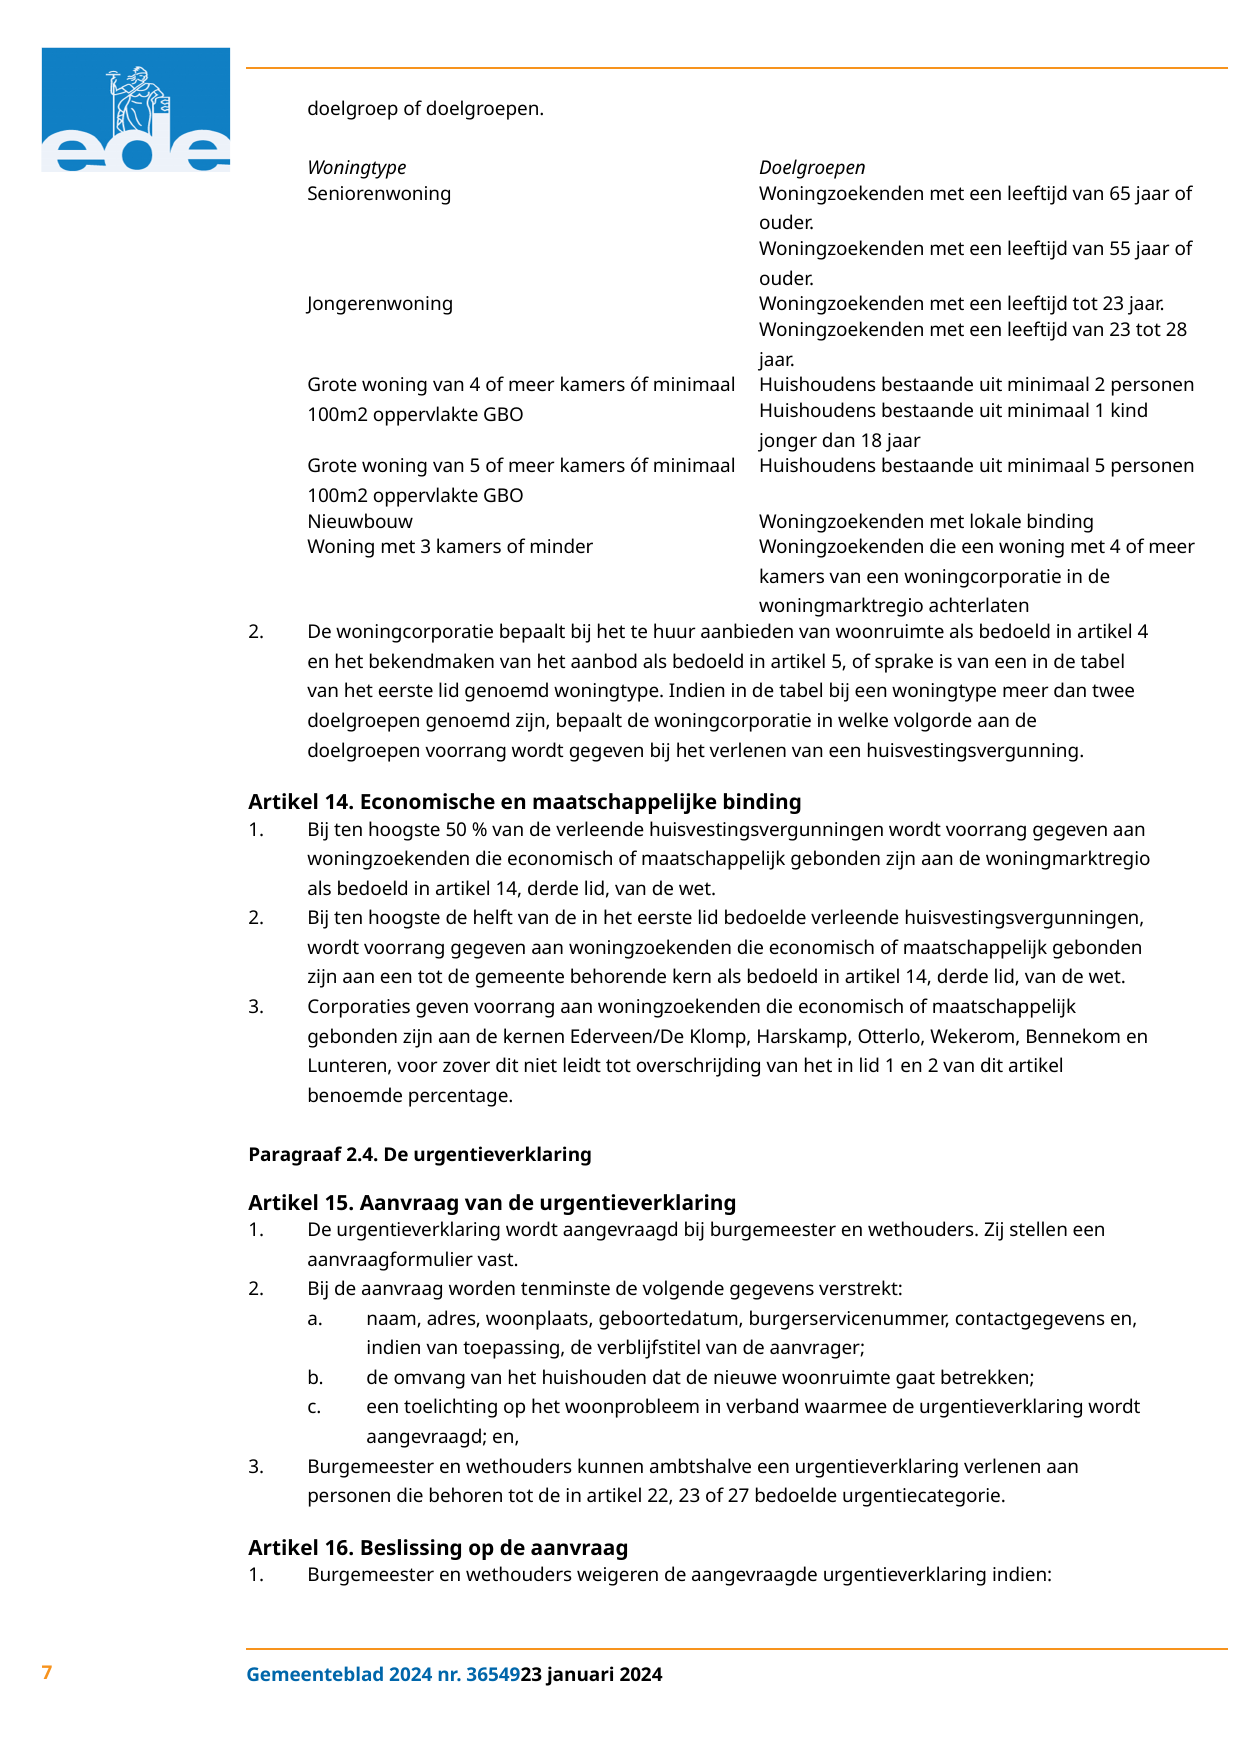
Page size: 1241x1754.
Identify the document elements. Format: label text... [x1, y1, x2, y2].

table_header Woningtype [307, 154, 759, 180]
list De urgentieverklaring wordt aangevraagd bij burgemeester en wethouders. Zij stellen een aanvraagformulier vast. [248, 1216, 1152, 1271]
table_cell Jongerenwoning [307, 290, 759, 371]
list naam, adres, woonplaats, geboortedatum, burgerservicenummer, contactgegevens en, indien van toepassing, de verblijfstitel van de aanvrager; [307, 1305, 1152, 1360]
table_cell Woning met 3 kamers of minder [307, 534, 759, 618]
table_cell Seniorenwoning [307, 180, 759, 290]
list een toelichting op het woonprobleem in verband waarmee de urgentieverklaring wordt aangevraagd; en, [307, 1394, 1152, 1449]
table_cell Woningzoekenden met een leeftijd van 55 jaar of ouder. [759, 235, 1211, 290]
list Bij ten hoogste 50 % van de verleende huisvestingsvergunningen wordt voorrang gegeven aan woningzoekenden die economisch of maatschappelijk gebonden zijn aan de woningmarktregio als bedoeld in artikel 14, derde lid, van de wet. [248, 816, 1152, 901]
table_cell Huishoudens bestaande uit minimaal 5 personen [759, 453, 1211, 508]
list De woningcorporatie bepaalt bij het te huur aanbieden van woonruimte als bedoeld in artikel 4 en het bekendmaken van het aanbod als bedoeld in artikel 5, of sprake is van een in de tabel van het eerste lid genoemd woningtype. Indien in de tabel bij een woningtype meer dan twee doelgroepen genoemd zijn, bepaalt de woningcorporatie in welke volgorde aan de doelgroepen voorrang wordt gegeven bij het verlenen van een huisvestingsvergunning. [248, 618, 1152, 763]
text Artikel 15. Aanvraag van de urgentieverklaring [248, 1188, 1152, 1216]
text Artikel 16. Beslissing op de aanvraag [248, 1533, 1152, 1561]
list Corporaties geven voorrang aan woningzoekenden die economisch of maatschappelijk gebonden zijn aan de kernen Ederveen/De Klomp, Harskamp, Otterlo, Wekerom, Bennekom en Lunteren, voor zover dit niet leidt tot overschrijding van het in lid 1 en 2 van dit artikel benoemde percentage. [248, 993, 1152, 1108]
list Burgemeester en wethouders kunnen ambtshalve een urgentieverklaring verlenen aan personen die behoren tot de in artikel 22, 23 of 27 bedoelde urgentiecategorie. [248, 1453, 1152, 1508]
table_header Doelgroepen [759, 154, 1211, 180]
table_cell Woningzoekenden met lokale binding [759, 508, 1211, 533]
list doelgroep of doelgroepen. [248, 95, 1152, 121]
text Artikel 14. Economische en maatschappelijke binding [248, 787, 1152, 816]
table_cell Nieuwbouw [307, 508, 759, 533]
table_cell Huishoudens bestaande uit minimaal 2 personen [759, 371, 1211, 397]
table_cell Woningzoekenden met een leeftijd tot 23 jaar. [759, 290, 1211, 316]
list Bij de aanvraag worden tenminste de volgende gegevens verstrekt: [248, 1275, 1152, 1301]
list Bij ten hoogste de helft van de in het eerste lid bedoelde verleende huisvestingsvergunningen, wordt voorrang gegeven aan woningzoekenden die economisch of maatschappelijk gebonden zijn aan een tot de gemeente behorende kern als bedoeld in artikel 14, derde lid, van de wet. [248, 904, 1152, 989]
table_cell Woningzoekenden met een leeftijd van 23 tot 28 jaar. [759, 316, 1211, 371]
text Paragraaf 2.4. De urgentieverklaring [248, 1141, 1152, 1167]
picture [41, 47, 231, 172]
table_cell Grote woning van 4 of meer kamers óf minimaal 100m2 oppervlakte GBO [307, 371, 759, 452]
list de omvang van het huishouden dat de nieuwe woonruimte gaat betrekken; [307, 1364, 1152, 1390]
table_cell Woningzoekenden die een woning met 4 of meer kamers van een woningcorporatie in de woningmarktregio achterlaten [759, 534, 1211, 618]
list Burgemeester en wethouders weigeren de aangevraagde urgentieverklaring indien: [248, 1561, 1152, 1587]
table_cell Grote woning van 5 of meer kamers óf minimaal 100m2 oppervlakte GBO [307, 453, 759, 508]
table_cell Woningzoekenden met een leeftijd van 65 jaar of ouder. [759, 180, 1211, 235]
table_cell Huishoudens bestaande uit minimaal 1 kind jonger dan 18 jaar [759, 397, 1211, 452]
